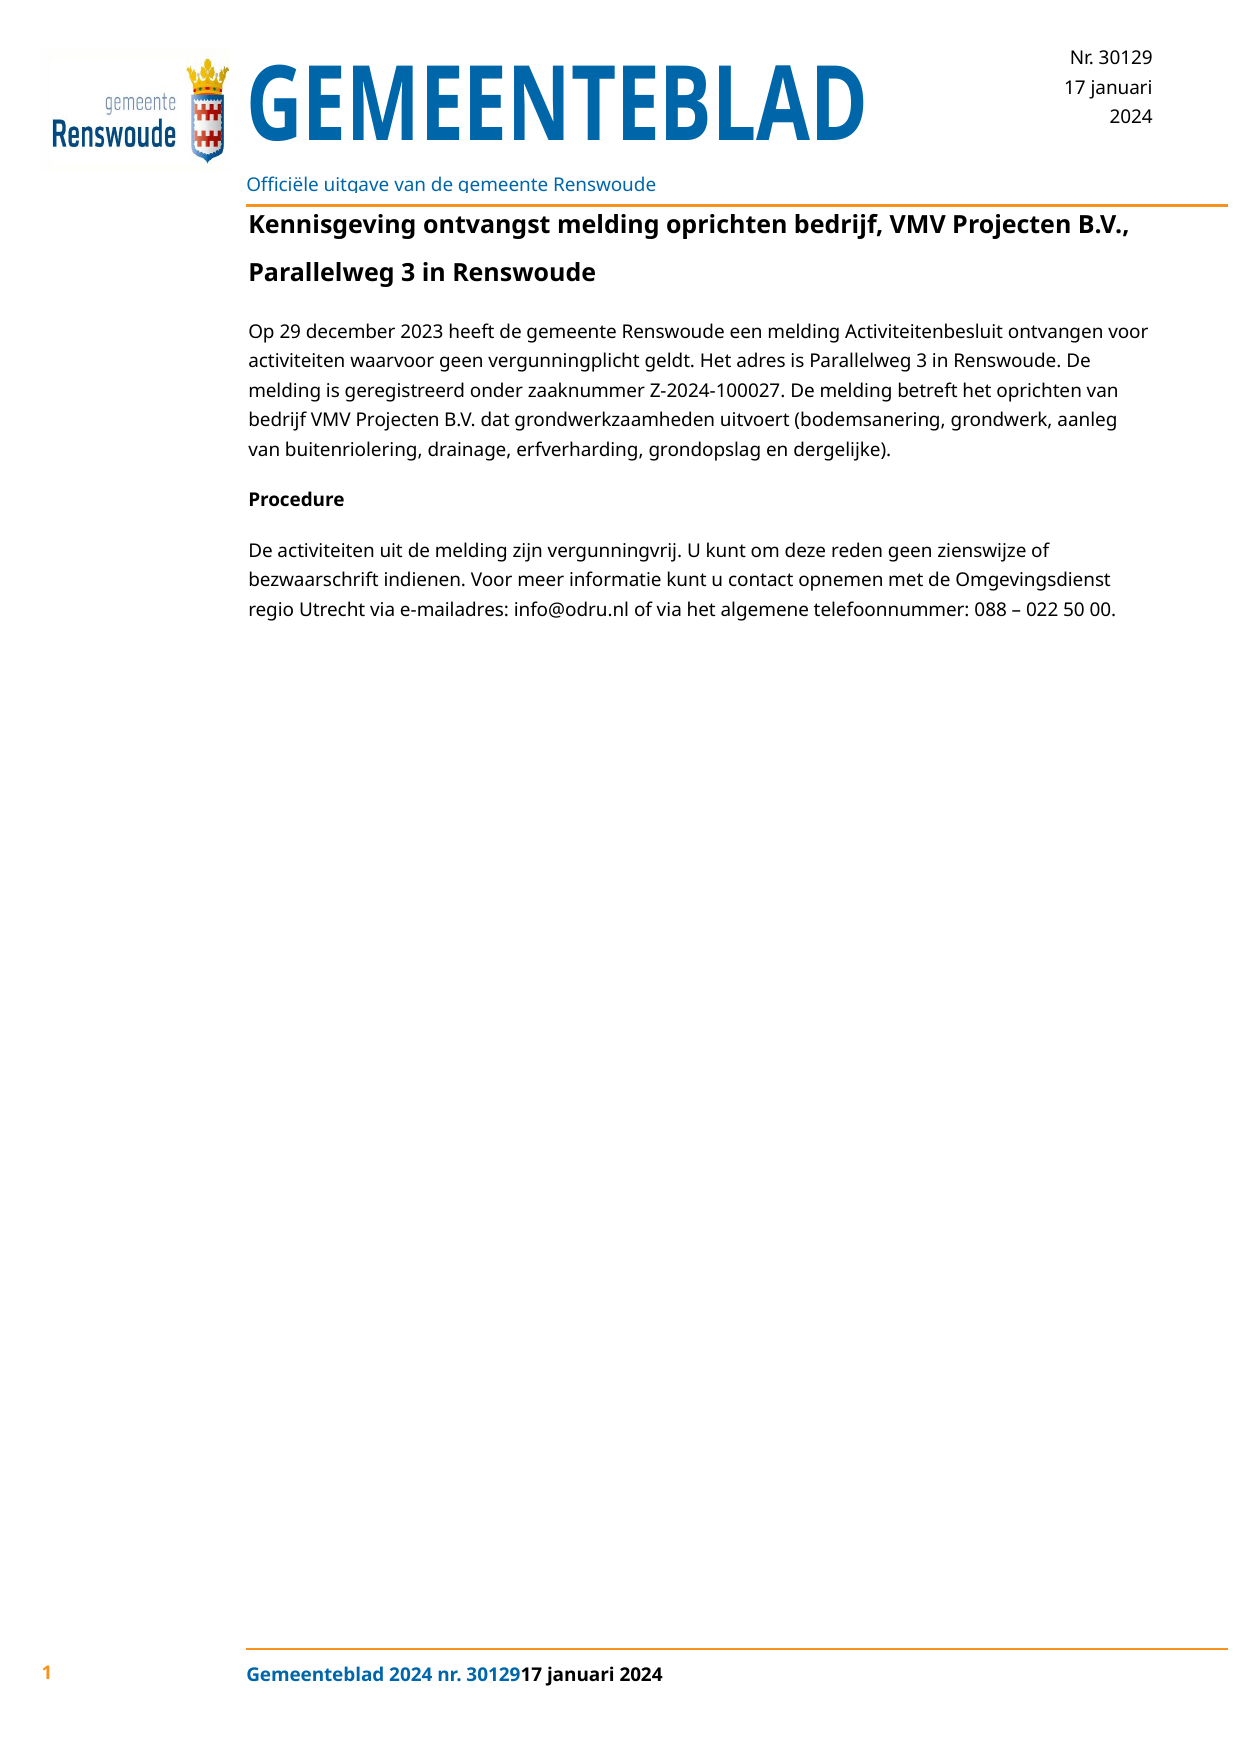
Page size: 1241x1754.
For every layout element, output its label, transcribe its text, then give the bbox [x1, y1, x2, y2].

text Op 29 december 2023 heeft de gemeente Renswoude een melding Activiteitenbesluit ontvangen voor activiteiten waarvoor geen vergunningplicht geldt. Het adres is Parallelweg 3 in Renswoude. De melding is geregistreerd onder zaaknummer Z-2024-100027. De melding betreft het oprichten van bedrijf VMV Projecten B.V. dat grondwerkzaamheden uitvoert (bodemsanering, grondwerk, aanleg van buitenriolering, drainage, erfverharding, grondopslag en dergelijke). [248, 318, 1152, 462]
text De activiteiten uit de melding zijn vergunningvrij. U kunt om deze reden geen zienswijze of bezwaarschrift indienen. Voor meer informatie kunt u contact opnemen met de Omgevingsdienst regio Utrecht via e-mailadres: info@odru.nl of via het algemene telefoonnummer: 088 – 022 50 00. [248, 537, 1152, 622]
text Kennisgeving ontvangst melding oprichten bedrijf, VMV Projecten B.V., Parallelweg 3 in Renswoude [248, 207, 1152, 288]
text Procedure [248, 487, 1152, 512]
picture [41, 47, 231, 172]
